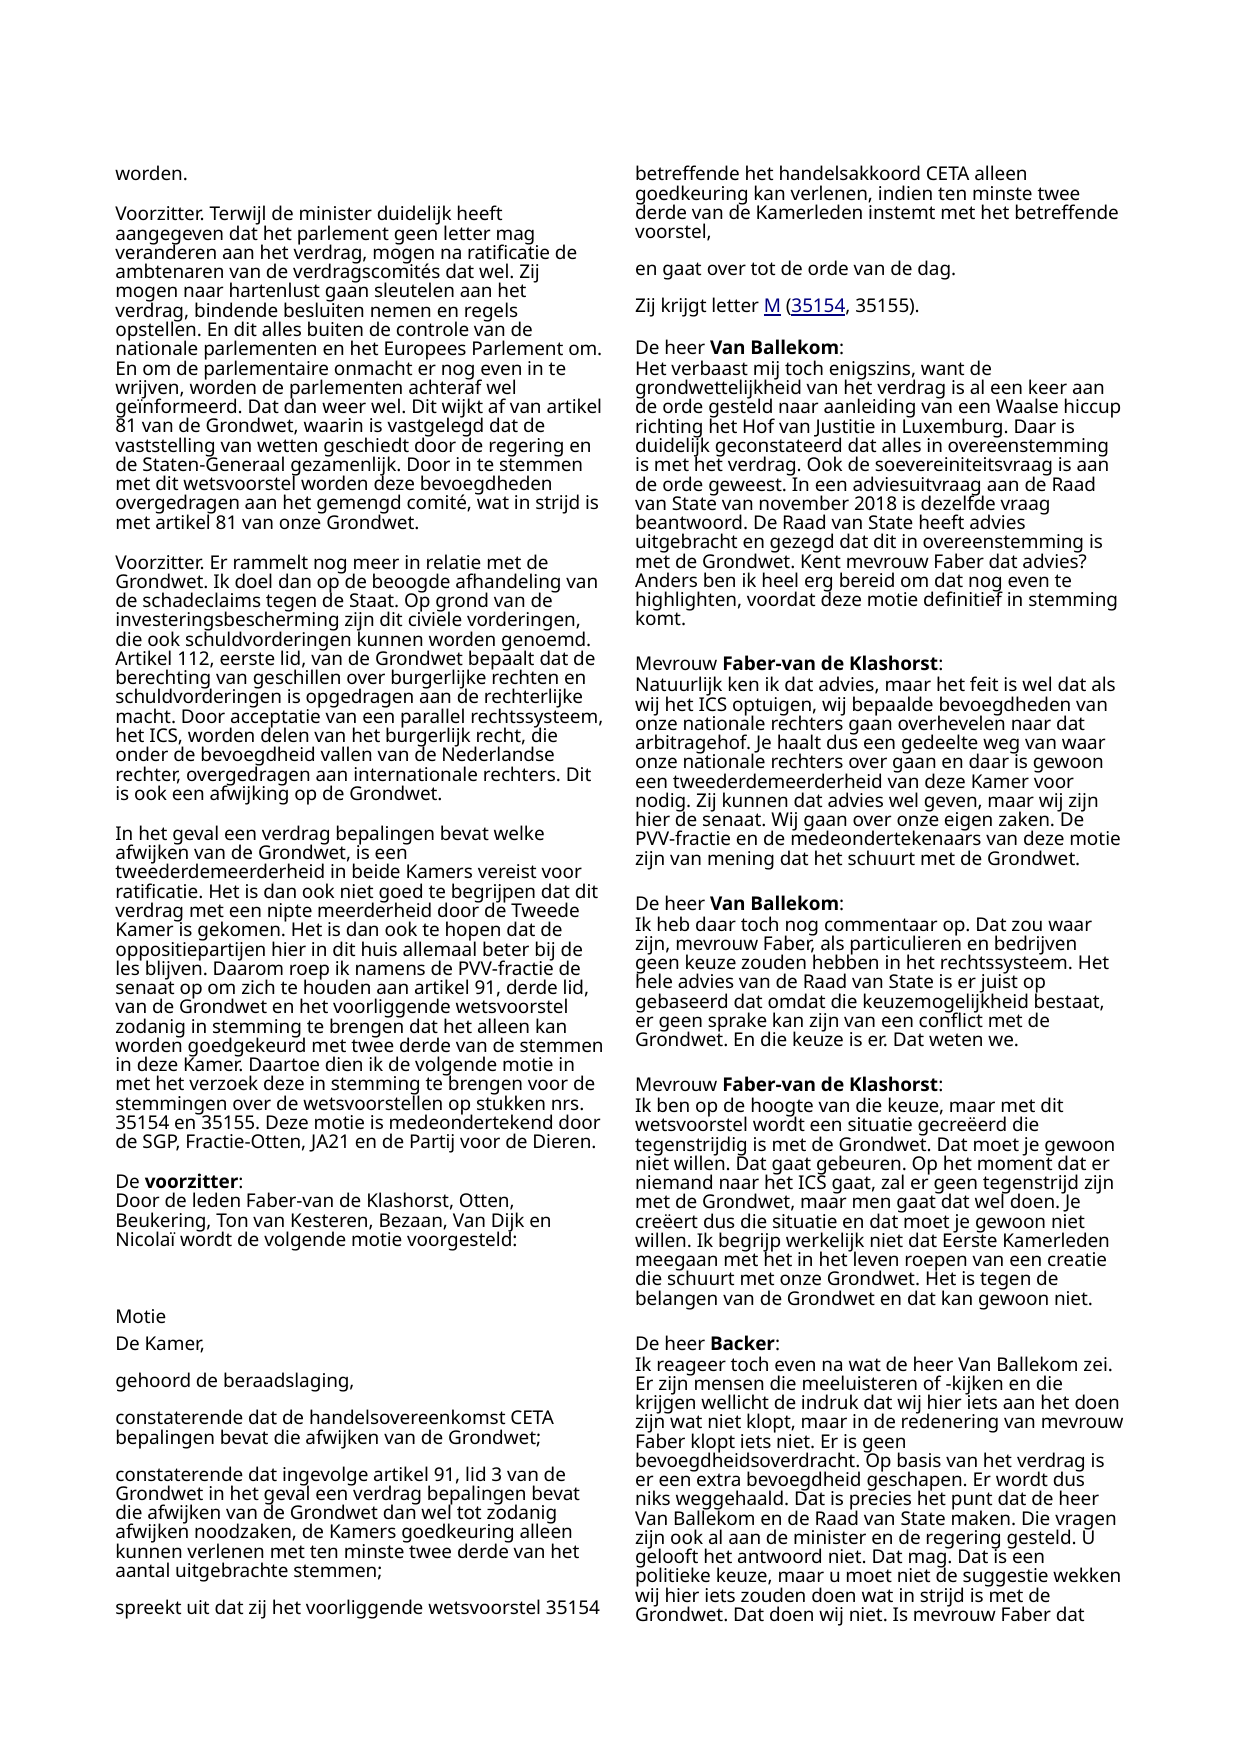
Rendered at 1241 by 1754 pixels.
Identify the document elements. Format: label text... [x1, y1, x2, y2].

text Ik reageer toch even na wat de heer Van Ballekom zei. Er zijn mensen die meeluisteren of -kijken en die krijgen wellicht de indruk dat wij hier iets aan het doen zijn wat niet klopt, maar in de redenering van mevrouw Faber klopt iets niet. Er is geen bevoegdheidsoverdracht. Op basis van het verdrag is er een extra bevoegdheid geschapen. Er wordt dus niks weggehaald. Dat is precies het punt dat de heer Van Ballekom en de Raad van State maken. Die vragen zijn ook al aan de minister en de regering gesteld. U gelooft het antwoord niet. Dat mag. Dat is een politieke keuze, maar u moet niet de suggestie wekken wij hier iets zouden doen wat in strijd is met de Grondwet. Dat doen wij niet. Is mevrouw Faber dat [635, 1356, 1125, 1625]
text en gaat over tot de orde van de dag. [635, 260, 1125, 279]
text Motie [115, 1304, 605, 1329]
text Natuurlijk ken ik dat advies, maar het feit is wel dat als wij het ICS optuigen, wij bepaalde bevoegdheden van onze nationale rechters gaan overhevelen naar dat arbitragehof. Je haalt dus een gedeelte weg van waar onze nationale rechters over gaan en daar is gewoon een tweederdemeerderheid van deze Kamer voor nodig. Zij kunnen dat advies wel geven, maar wij zijn hier de senaat. Wij gaan over onze eigen zaken. De PVV-fractie en de medeondertekenaars van deze motie zijn van mening dat het schuurt met de Grondwet. [635, 676, 1125, 869]
text Voorzitter. Terwijl de minister duidelijk heeft aangegeven dat het parlement geen letter mag veranderen aan het verdrag, mogen na ratificatie de ambtenaren van de verdragscomités dat wel. Zij mogen naar hartenlust gaan sleutelen aan het verdrag, bindende besluiten nemen en regels opstellen. En dit alles buiten de controle van de nationale parlementen en het Europees Parlement om. En om de parlementaire onmacht er nog even in te wrijven, worden de parlementen achteraf wel geïnformeerd. Dat dan weer wel. Dit wijkt af van artikel 81 van de Grondwet, waarin is vastgelegd dat de vaststelling van wetten geschiedt door de regering en de Staten-Generaal gezamenlijk. Door in te stemmen met dit wetsvoorstel worden deze bevoegdheden overgedragen aan het gemengd comité, wat in strijd is met artikel 81 van onze Grondwet. [115, 205, 605, 533]
text Het verbaast mij toch enigszins, want de grondwettelijkheid van het verdrag is al een keer aan de orde gesteld naar aanleiding van een Waalse hiccup richting het Hof van Justitie in Luxemburg. Daar is duidelijk geconstateerd dat alles in overeenstemming is met het verdrag. Ook de soevereiniteitsvraag is aan de orde geweest. In een adviesuitvraag aan de Raad van State van november 2018 is dezelfde vraag beantwoord. De Raad van State heeft advies uitgebracht en gezegd dat dit in overeenstemming is met de Grondwet. Kent mevrouw Faber dat advies? Anders ben ik heel erg bereid om dat nog even te highlighten, voordat deze motie definitief in stemming komt. [635, 360, 1125, 630]
text Zij krijgt letter M (35154, 35155). [635, 297, 1125, 316]
text Mevrouw Faber-van de Klashorst: [635, 651, 1125, 676]
text De heer Van Ballekom: [635, 334, 1125, 360]
text Voorzitter. Er rammelt nog meer in relatie met de Grondwet. Ik doel dan op de beoogde afhandeling van de schadeclaims tegen de Staat. Op grond van de investeringsbescherming zijn dit civiele vorderingen, die ook schuldvorderingen kunnen worden genoemd. Artikel 112, eerste lid, van de Grondwet bepaalt dat de berechting van geschillen over burgerlijke rechten en schuldvorderingen is opgedragen aan de rechterlijke macht. Door acceptatie van een parallel rechtssysteem, het ICS, worden delen van het burgerlijk recht, die onder de bevoegdheid vallen van de Nederlandse rechter, overgedragen aan internationale rechters. Dit is ook een afwijking op de Grondwet. [115, 554, 605, 804]
text Ik heb daar toch nog commentaar op. Dat zou waar zijn, mevrouw Faber, als particulieren en bedrijven geen keuze zouden hebben in het rechtssysteem. Het hele advies van de Raad van State is er juist op gebaseerd dat omdat die keuzemogelijkheid bestaat, er geen sprake kan zijn van een conflict met de Grondwet. En die keuze is er. Dat weten we. [635, 916, 1125, 1050]
text De heer Van Ballekom: [635, 890, 1125, 916]
text constaterende dat ingevolge artikel 91, lid 3 van de Grondwet in het geval een verdrag bepalingen bevat die afwijken van de Grondwet dan wel tot zodanig afwijken noodzaken, de Kamers goedkeuring alleen kunnen verlenen met ten minste twee derde van het aantal uitgebrachte stemmen; [115, 1466, 605, 1581]
text De Kamer, [115, 1335, 605, 1355]
text Mevrouw Faber-van de Klashorst: [635, 1071, 1125, 1097]
text Door de leden Faber-van de Klashorst, Otten, Beukering, Ton van Kesteren, Bezaan, Van Dijk en Nicolaï wordt de volgende motie voorgesteld: [115, 1192, 605, 1250]
text spreekt uit dat zij het voorliggende wetsvoorstel 35154 [115, 1599, 605, 1618]
text worden. [115, 165, 605, 184]
text betreffende het handelsakkoord CETA alleen goedkeuring kan verlenen, indien ten minste twee derde van de Kamerleden instemt met het betreffende voorstel, [635, 165, 1125, 242]
text De voorzitter: [115, 1173, 605, 1192]
text De heer Backer: [635, 1330, 1125, 1356]
text In het geval een verdrag bepalingen bevat welke afwijken van de Grondwet, is een tweederdemeerderheid in beide Kamers vereist voor ratificatie. Het is dan ook niet goed te begrijpen dat dit verdrag met een nipte meerderheid door de Tweede Kamer is gekomen. Het is dan ook te hopen dat de oppositiepartijen hier in dit huis allemaal beter bij de les blijven. Daarom roep ik namens de PVV-fractie de senaat op om zich te houden aan artikel 91, derde lid, van de Grondwet en het voorliggende wetsvoorstel zodanig in stemming te brengen dat het alleen kan worden goedgekeurd met twee derde van de stemmen in deze Kamer. Daartoe dien ik de volgende motie in met het verzoek deze in stemming te brengen voor de stemmingen over de wetsvoorstellen op stukken nrs. 35154 en 35155. Deze motie is medeondertekend door de SGP, Fractie-Otten, JA21 en de Partij voor de Dieren. [115, 825, 605, 1152]
text Ik ben op de hoogte van die keuze, maar met dit wetsvoorstel wordt een situatie gecreëerd die tegenstrijdig is met de Grondwet. Dat moet je gewoon niet willen. Dat gaat gebeuren. Op het moment dat er niemand naar het ICS gaat, zal er geen tegenstrijd zijn met de Grondwet, maar men gaat dat wel doen. Je creëert dus die situatie en dat moet je gewoon niet willen. Ik begrijp werkelijk niet dat Eerste Kamerleden meegaan met het in het leven roepen van een creatie die schuurt met onze Grondwet. Het is tegen de belangen van de Grondwet en dat kan gewoon niet. [635, 1097, 1125, 1309]
text gehoord de beraadslaging, [115, 1372, 605, 1392]
text constaterende dat de handelsovereenkomst CETA bepalingen bevat die afwijken van de Grondwet; [115, 1409, 605, 1448]
